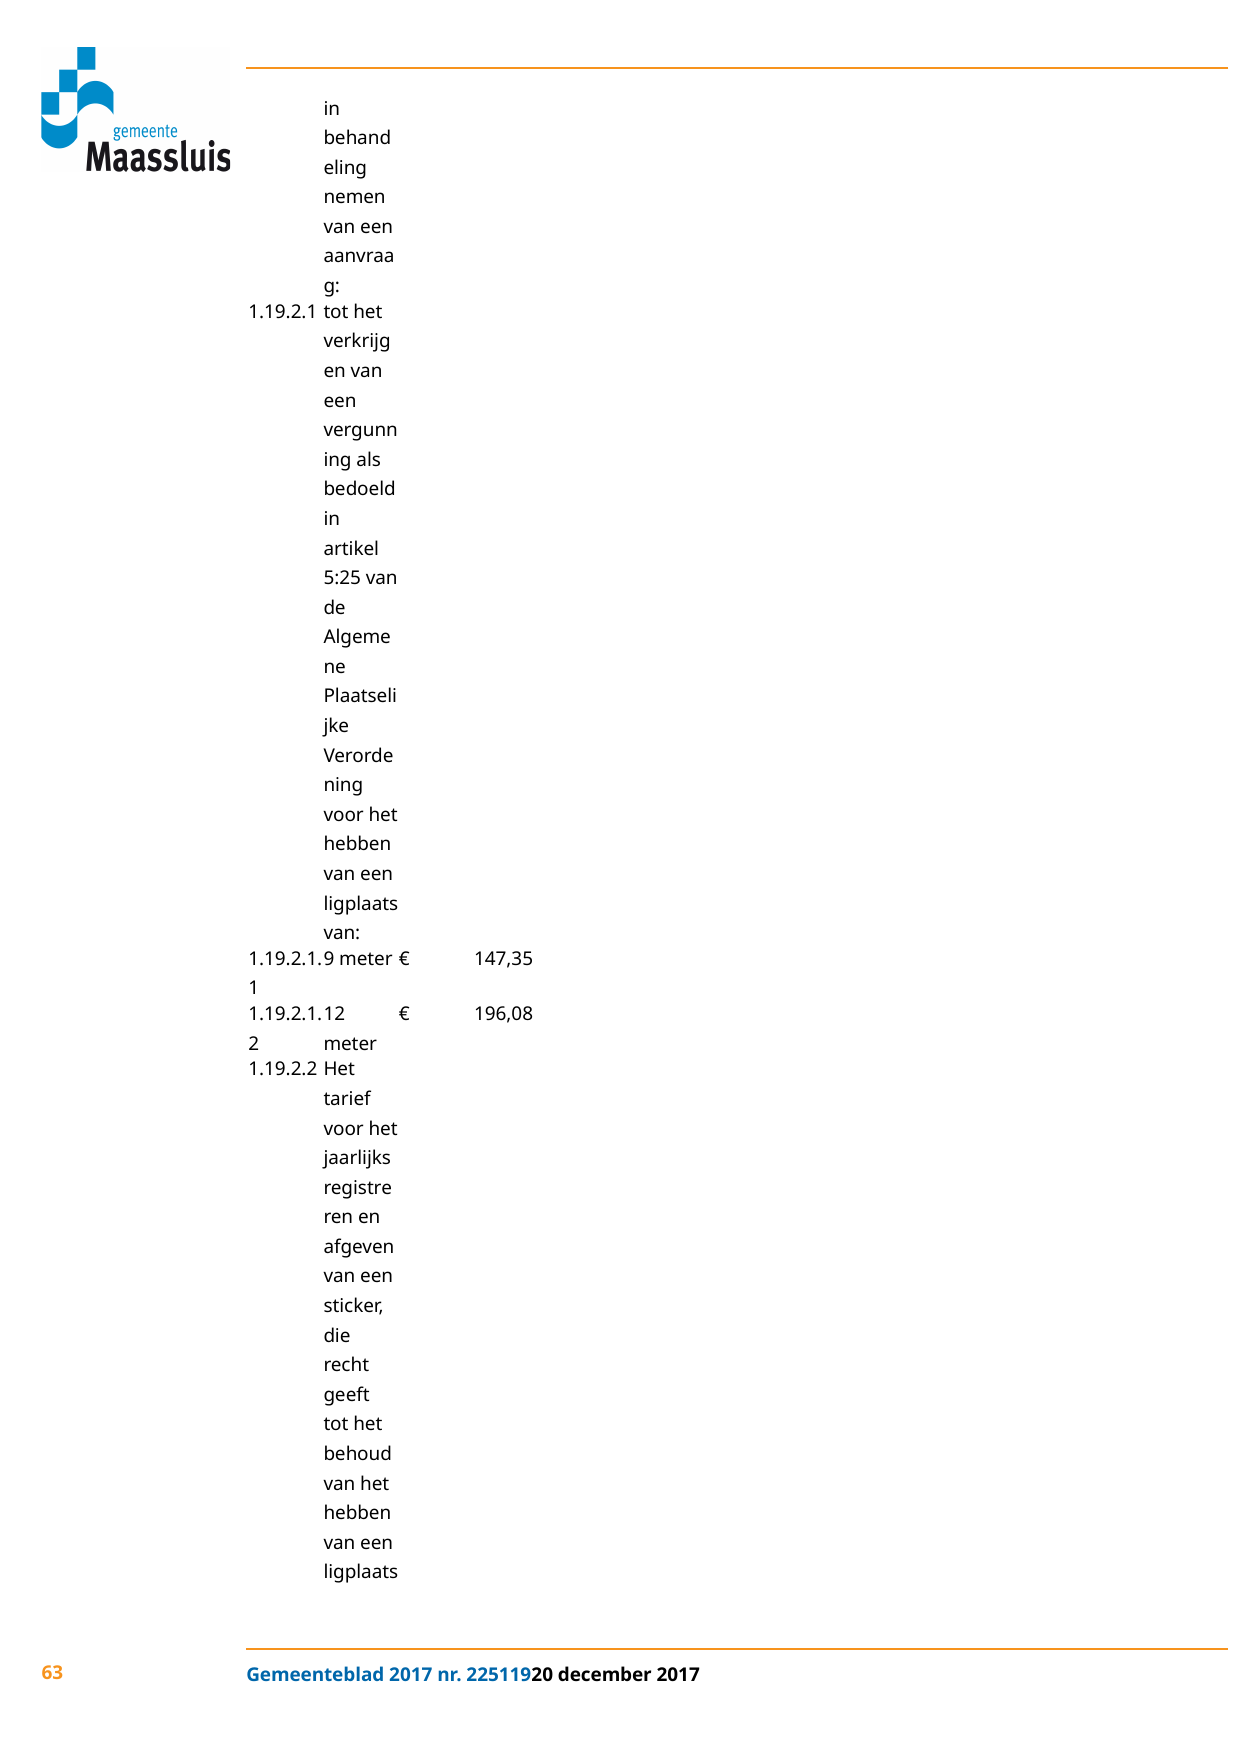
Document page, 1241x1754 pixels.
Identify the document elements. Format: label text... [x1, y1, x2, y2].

picture [41, 47, 231, 172]
table_cell [474, 95, 549, 298]
table_cell € [399, 1000, 474, 1056]
table_cell [399, 298, 474, 945]
table_cell [248, 95, 323, 298]
table_cell 9 meter [323, 945, 398, 1000]
table_cell tot het verkrijgen van een vergunning als bedoeld in artikel 5:25 van de Algemene Plaatselijke Verordening voor het hebben van een ligplaats van: [323, 298, 398, 945]
table_cell 1.19.2.2 [248, 1056, 323, 1584]
table_cell 196,08 [474, 1000, 549, 1056]
table_cell [399, 95, 474, 298]
table_cell 1.19.2.1 [248, 298, 323, 945]
table_cell [399, 1056, 474, 1584]
table_cell [474, 298, 549, 945]
table_cell Het tarief voor het jaarlijks registreren en afgeven van een sticker, die recht geeft tot het behoud van het hebben van een ligplaats [323, 1056, 398, 1584]
table_cell in behandeling nemen van een aanvraag: [323, 95, 398, 298]
picture [41, 47, 77, 92]
table_cell 1.19.2.1.1 [248, 945, 323, 1000]
table_cell 147,35 [474, 945, 549, 1000]
table_cell [474, 1056, 549, 1584]
table_cell 1.19.2.1.2 [248, 1000, 323, 1056]
table_cell 12 meter [323, 1000, 398, 1056]
table_cell € [399, 945, 474, 1000]
